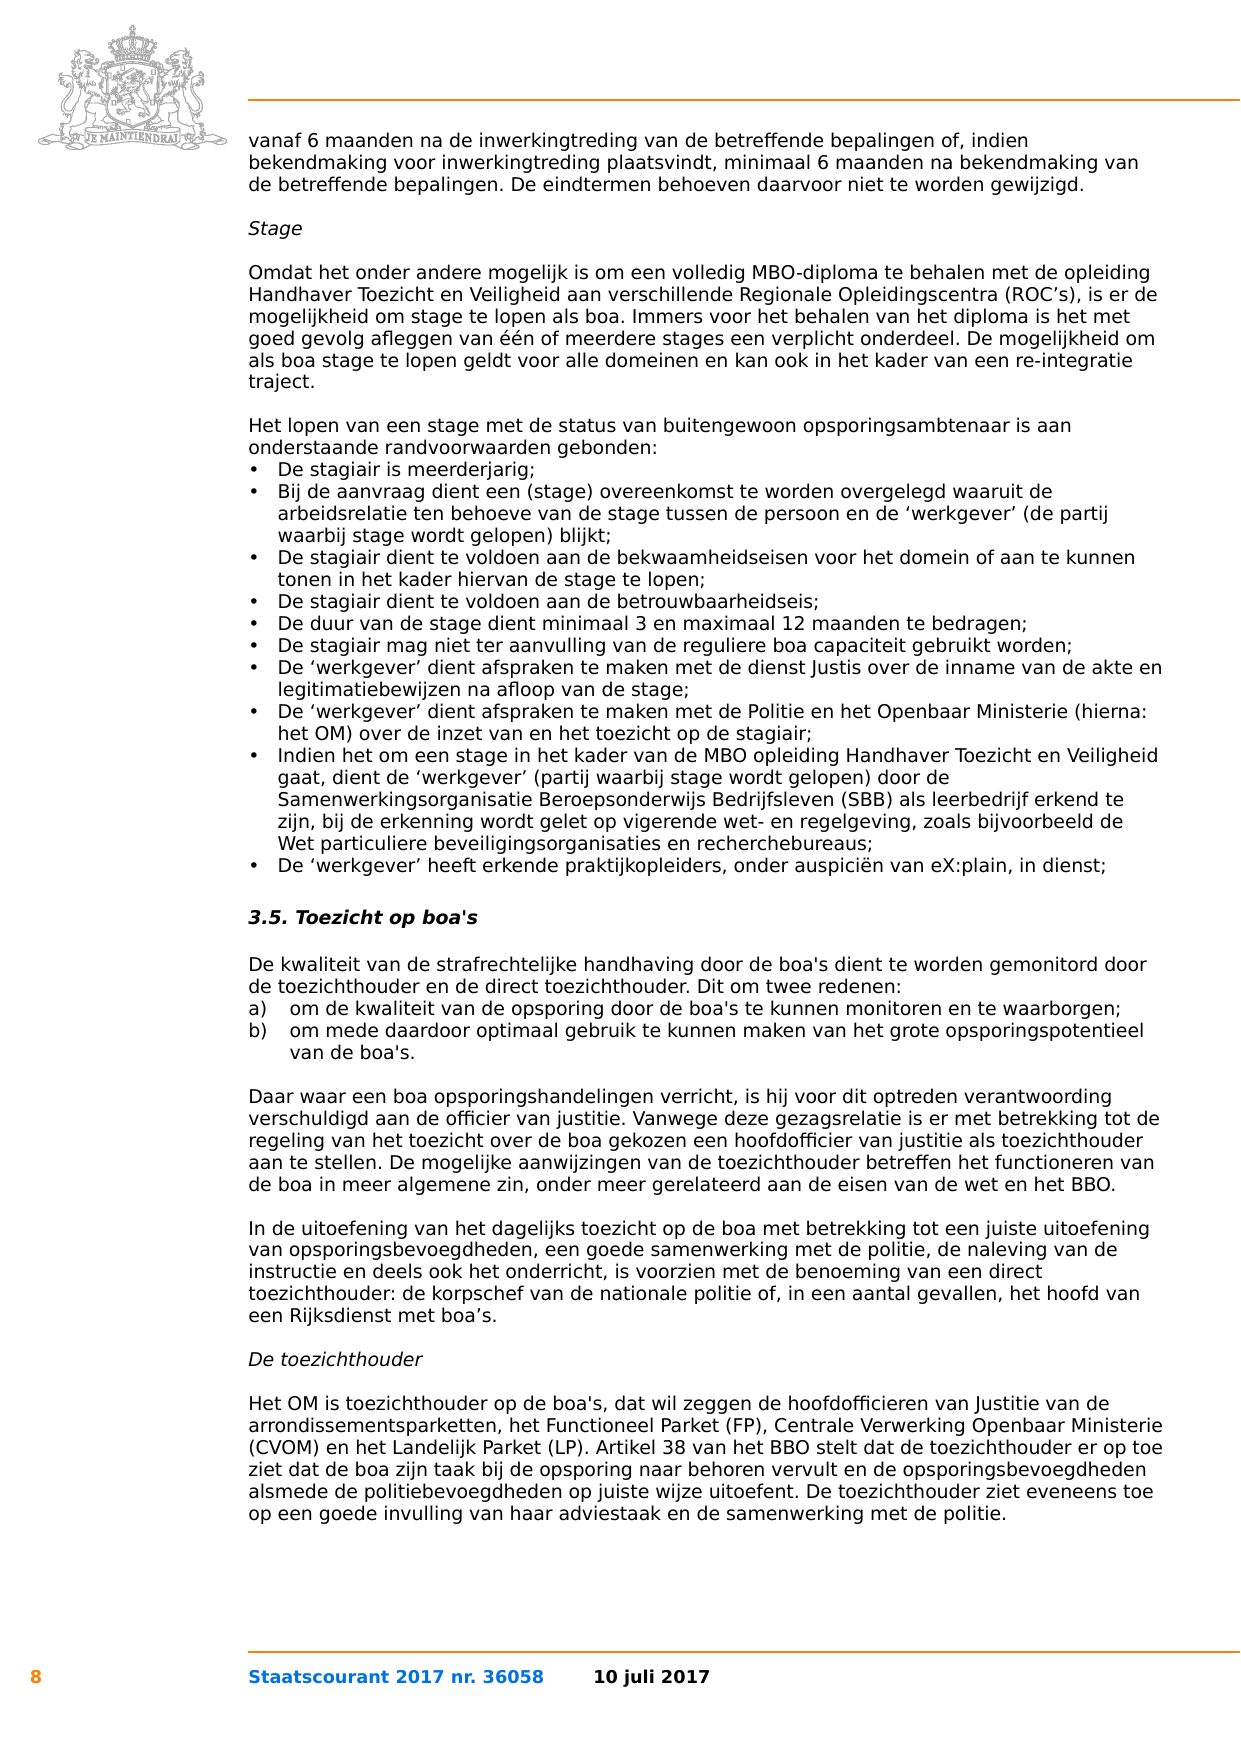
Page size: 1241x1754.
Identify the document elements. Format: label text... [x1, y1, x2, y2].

text • De stagiair dient te voldoen aan de betrouwbaarheidseis; [248, 591, 1163, 613]
text b) om mede daardoor optimaal gebruik te kunnen maken van het grote opsporingspotentieel van de boa's. [248, 1020, 1163, 1064]
text a) om de kwaliteit van de opsporing door de boa's te kunnen monitoren en te waarborgen; [248, 998, 1163, 1020]
text • De stagiair dient te voldoen aan de bekwaamheidseisen voor het domein of aan te kunnen tonen in het kader hiervan de stage te lopen; [248, 547, 1163, 591]
text De kwaliteit van de strafrechtelijke handhaving door de boa's dient te worden gemonitord door de toezichthouder en de direct toezichthouder. Dit om twee redenen: [248, 954, 1163, 998]
text • De stagiair mag niet ter aanvulling van de reguliere boa capaciteit gebruikt worden; [248, 635, 1163, 657]
text Omdat het onder andere mogelijk is om een volledig MBO-diploma te behalen met de opleiding Handhaver Toezicht en Veiligheid aan verschillende Regionale Opleidingscentra (ROC’s), is er de mogelijkheid om stage te lopen als boa. Immers voor het behalen van het diploma is het met goed gevolg afleggen van één of meerdere stages een verplicht onderdeel. De mogelijkheid om als boa stage te lopen geldt voor alle domeinen en kan ook in het kader van een re-integratie traject. [248, 262, 1163, 393]
text • De ‘werkgever’ dient afspraken te maken met de Politie en het Openbaar Ministerie (hierna: het OM) over de inzet van en het toezicht op de stagiair; [248, 701, 1163, 745]
text • Indien het om een stage in het kader van de MBO opleiding Handhaver Toezicht en Veiligheid gaat, dient de ‘werkgever’ (partij waarbij stage wordt gelopen) door de Samenwerkingsorganisatie Beroepsonderwijs Bedrijfsleven (SBB) als leerbedrijf erkend te zijn, bij de erkenning wordt gelet op vigerende wet- en regelgeving, zoals bijvoorbeeld de Wet particuliere beveiligingsorganisaties en recherchebureaus; [248, 745, 1163, 855]
subtitle De toezichthouder [248, 1349, 1163, 1371]
text Het OM is toezichthouder op de boa's, dat wil zeggen de hoofdofficieren van Justitie van de arrondissementsparketten, het Functioneel Parket (FP), Centrale Verwerking Openbaar Ministerie (CVOM) en het Landelijk Parket (LP). Artikel 38 van het BBO stelt dat de toezichthouder er op toe ziet dat de boa zijn taak bij de opsporing naar behoren vervult en de opsporingsbevoegdheden alsmede de politiebevoegdheden op juiste wijze uitoefent. De toezichthouder ziet eveneens toe op een goede invulling van haar adviestaak en de samenwerking met de politie. [248, 1393, 1163, 1525]
text • De ‘werkgever’ heeft erkende praktijkopleiders, onder auspiciën van eX:plain, in dienst; [248, 855, 1163, 877]
text In de uitoefening van het dagelijks toezicht op de boa met betrekking tot een juiste uitoefening van opsporingsbevoegdheden, een goede samenwerking met de politie, de naleving van de instructie en deels ook het onderricht, is voorzien met de benoeming van een direct toezichthouder: de korpschef van de nationale politie of, in een aantal gevallen, het hoofd van een Rijksdienst met boa’s. [248, 1217, 1163, 1327]
text vanaf 6 maanden na de inwerkingtreding van de betreffende bepalingen of, indien bekendmaking voor inwerkingtreding plaatsvindt, minimaal 6 maanden na bekendmaking van de betreffende bepalingen. De eindtermen behoeven daarvoor niet te worden gewijzigd. [248, 130, 1163, 196]
picture [38, 25, 227, 150]
text • Bij de aanvraag dient een (stage) overeenkomst te worden overgelegd waaruit de arbeidsrelatie ten behoeve van de stage tussen de persoon en de ‘werkgever’ (de partij waarbij stage wordt gelopen) blijkt; [248, 481, 1163, 547]
text Daar waar een boa opsporingshandelingen verricht, is hij voor dit optreden verantwoording verschuldigd aan de officier van justitie. Vanwege deze gezagsrelatie is er met betrekking tot de regeling van het toezicht over de boa gekozen een hoofdofficier van justitie als toezichthouder aan te stellen. De mogelijke aanwijzingen van de toezichthouder betreffen het functioneren van de boa in meer algemene zin, onder meer gerelateerd aan de eisen van de wet en het BBO. [248, 1086, 1163, 1196]
text • De stagiair is meerderjarig; [248, 459, 1163, 481]
subtitle 3.5. Toezicht op boa's [248, 907, 1163, 929]
subtitle Stage [248, 218, 1163, 240]
text • De duur van de stage dient minimaal 3 en maximaal 12 maanden te bedragen; [248, 613, 1163, 635]
text • De ‘werkgever’ dient afspraken te maken met de dienst Justis over de inname van de akte en legitimatiebewijzen na afloop van de stage; [248, 657, 1163, 701]
text Het lopen van een stage met de status van buitengewoon opsporingsambtenaar is aan onderstaande randvoorwaarden gebonden: [248, 415, 1163, 459]
